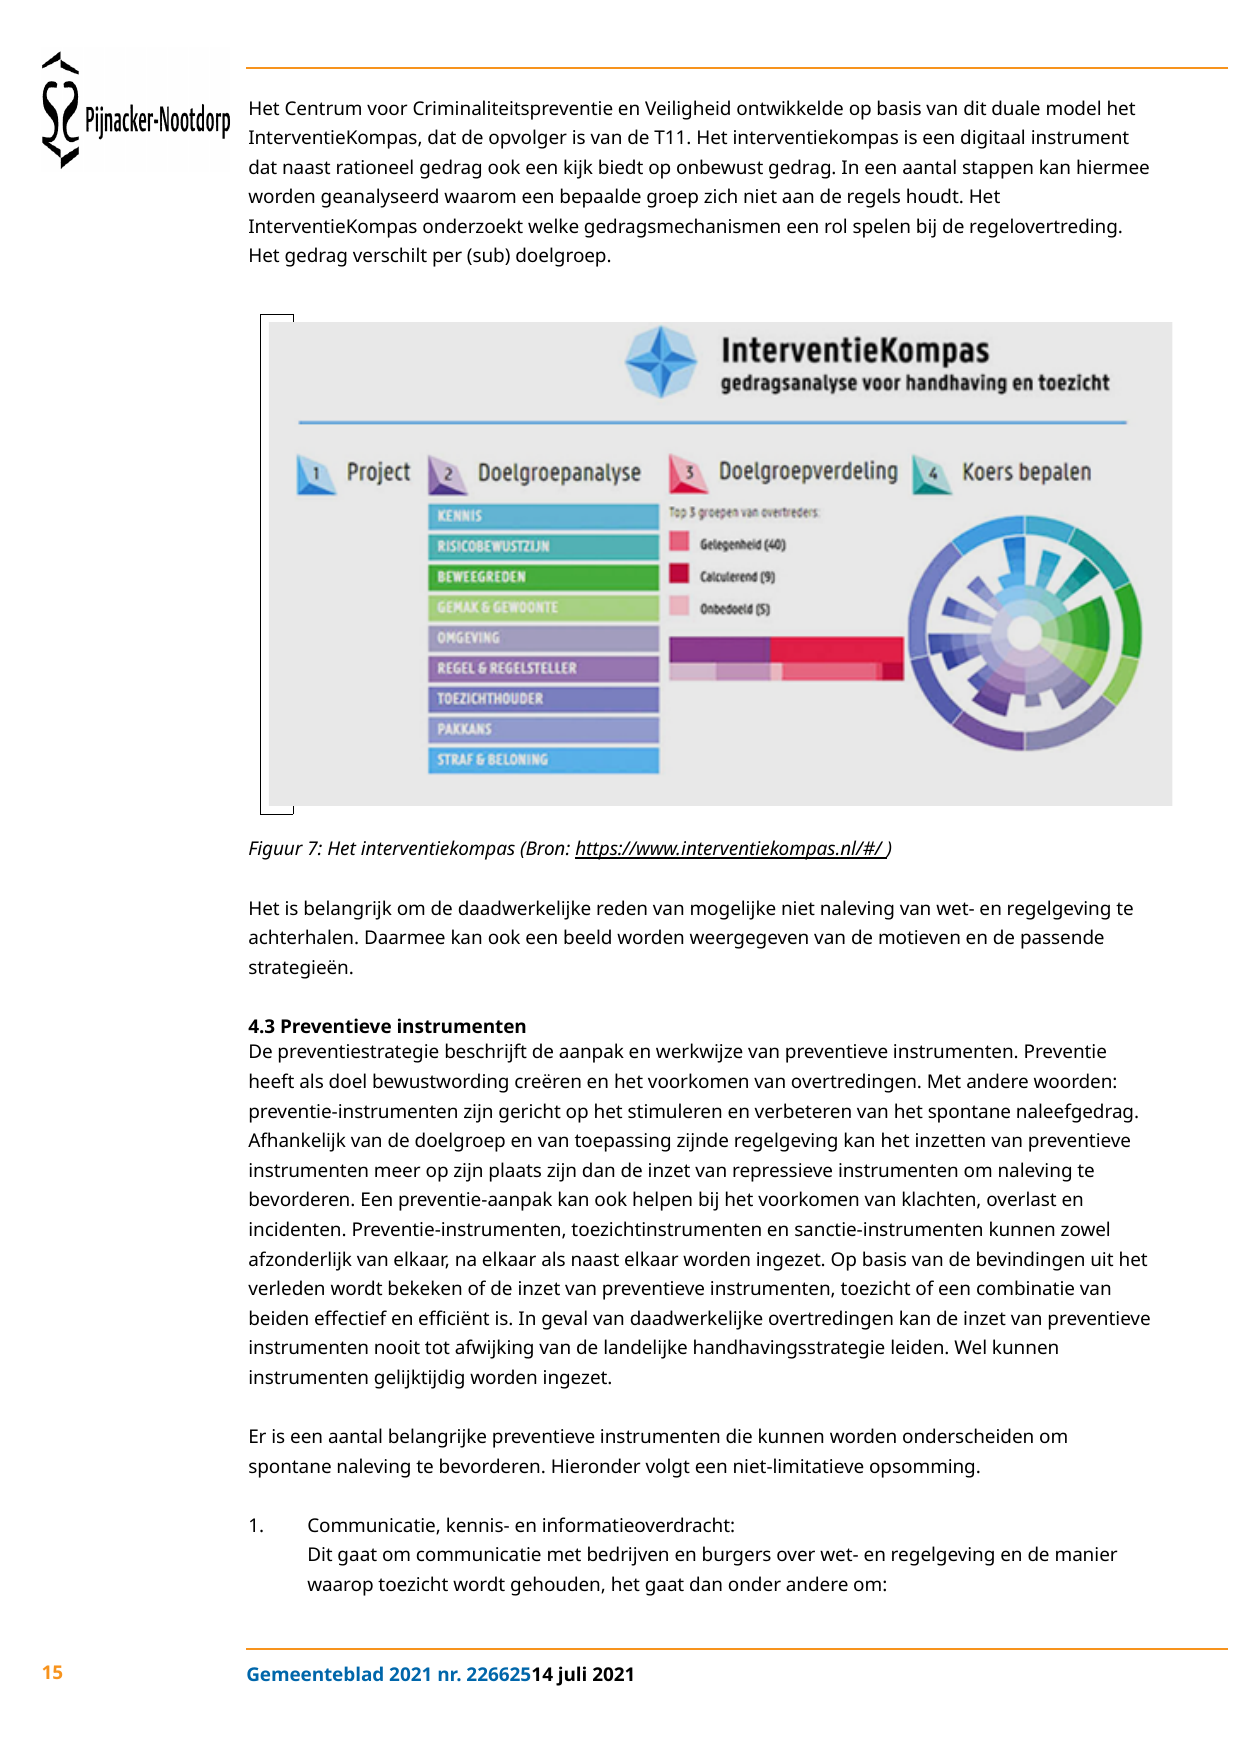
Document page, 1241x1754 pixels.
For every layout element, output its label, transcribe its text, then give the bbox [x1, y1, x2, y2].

list Dit gaat om communicatie met bedrijven en burgers over wet- en regelgeving en de manier waarop toezicht wordt gehouden, het gaat dan onder andere om: [248, 1542, 1152, 1597]
text Er is een aantal belangrijke preventieve instrumenten die kunnen worden onderscheiden om spontane naleving te bevorderen. Hieronder volgt een niet-limitatieve opsomming. [248, 1423, 1152, 1479]
text Het Centrum voor Criminaliteitspreventie en Veiligheid ontwikkelde op basis van dit duale model het InterventieKompas, dat de opvolger is van de T11. Het interventiekompas is een digitaal instrument dat naast rationeel gedrag ook een kijk biedt op onbewust gedrag. In een aantal stappen kan hiermee worden geanalyseerd waarom een bepaalde groep zich niet aan de regels houdt. Het InterventieKompas onderzoekt welke gedragsmechanismen een rol spelen bij de regelovertreding. Het gedrag verschilt per (sub) doelgroep. [248, 95, 1152, 268]
text Figuur 7: Het interventiekompas (Bron: https://www.interventiekompas.nl/#/ ) [248, 836, 1152, 861]
text Afhankelijk van de doelgroep en van toepassing zijnde regelgeving kan het inzetten van preventieve instrumenten meer op zijn plaats zijn dan de inzet van repressieve instrumenten om naleving te bevorderen. Een preventie-aanpak kan ook helpen bij het voorkomen van klachten, overlast en incidenten. Preventie-instrumenten, toezichtinstrumenten en sanctie-instrumenten kunnen zowel afzonderlijk van elkaar, na elkaar als naast elkaar worden ingezet. Op basis van de bevindingen uit het verleden wordt bekeken of de inzet van preventieve instrumenten, toezicht of een combinatie van beiden effectief en efficiënt is. In geval van daadwerkelijke overtredingen kan de inzet van preventieve instrumenten nooit tot afwijking van de landelijke handhavingsstrategie leiden. Wel kunnen instrumenten gelijktijdig worden ingezet. [248, 1127, 1152, 1390]
picture [41, 47, 231, 172]
text Het is belangrijk om de daadwerkelijke reden van mogelijke niet naleving van wet- en regelgeving te achterhalen. Daarmee kan ook een beeld worden weergegeven van de motieven en de passende strategieën. [248, 895, 1152, 979]
text De preventiestrategie beschrijft de aanpak en werkwijze van preventieve instrumenten. Preventie heeft als doel bewustwording creëren en het voorkomen van overtredingen. Met andere woorden: preventie-instrumenten zijn gericht op het stimuleren en verbeteren van het spontane naleefgedrag. [248, 1039, 1152, 1124]
list Communicatie, kennis- en informatieoverdracht: [248, 1512, 1152, 1538]
picture [268, 322, 1173, 806]
text 4.3 Preventieve instrumenten [248, 1013, 1152, 1039]
